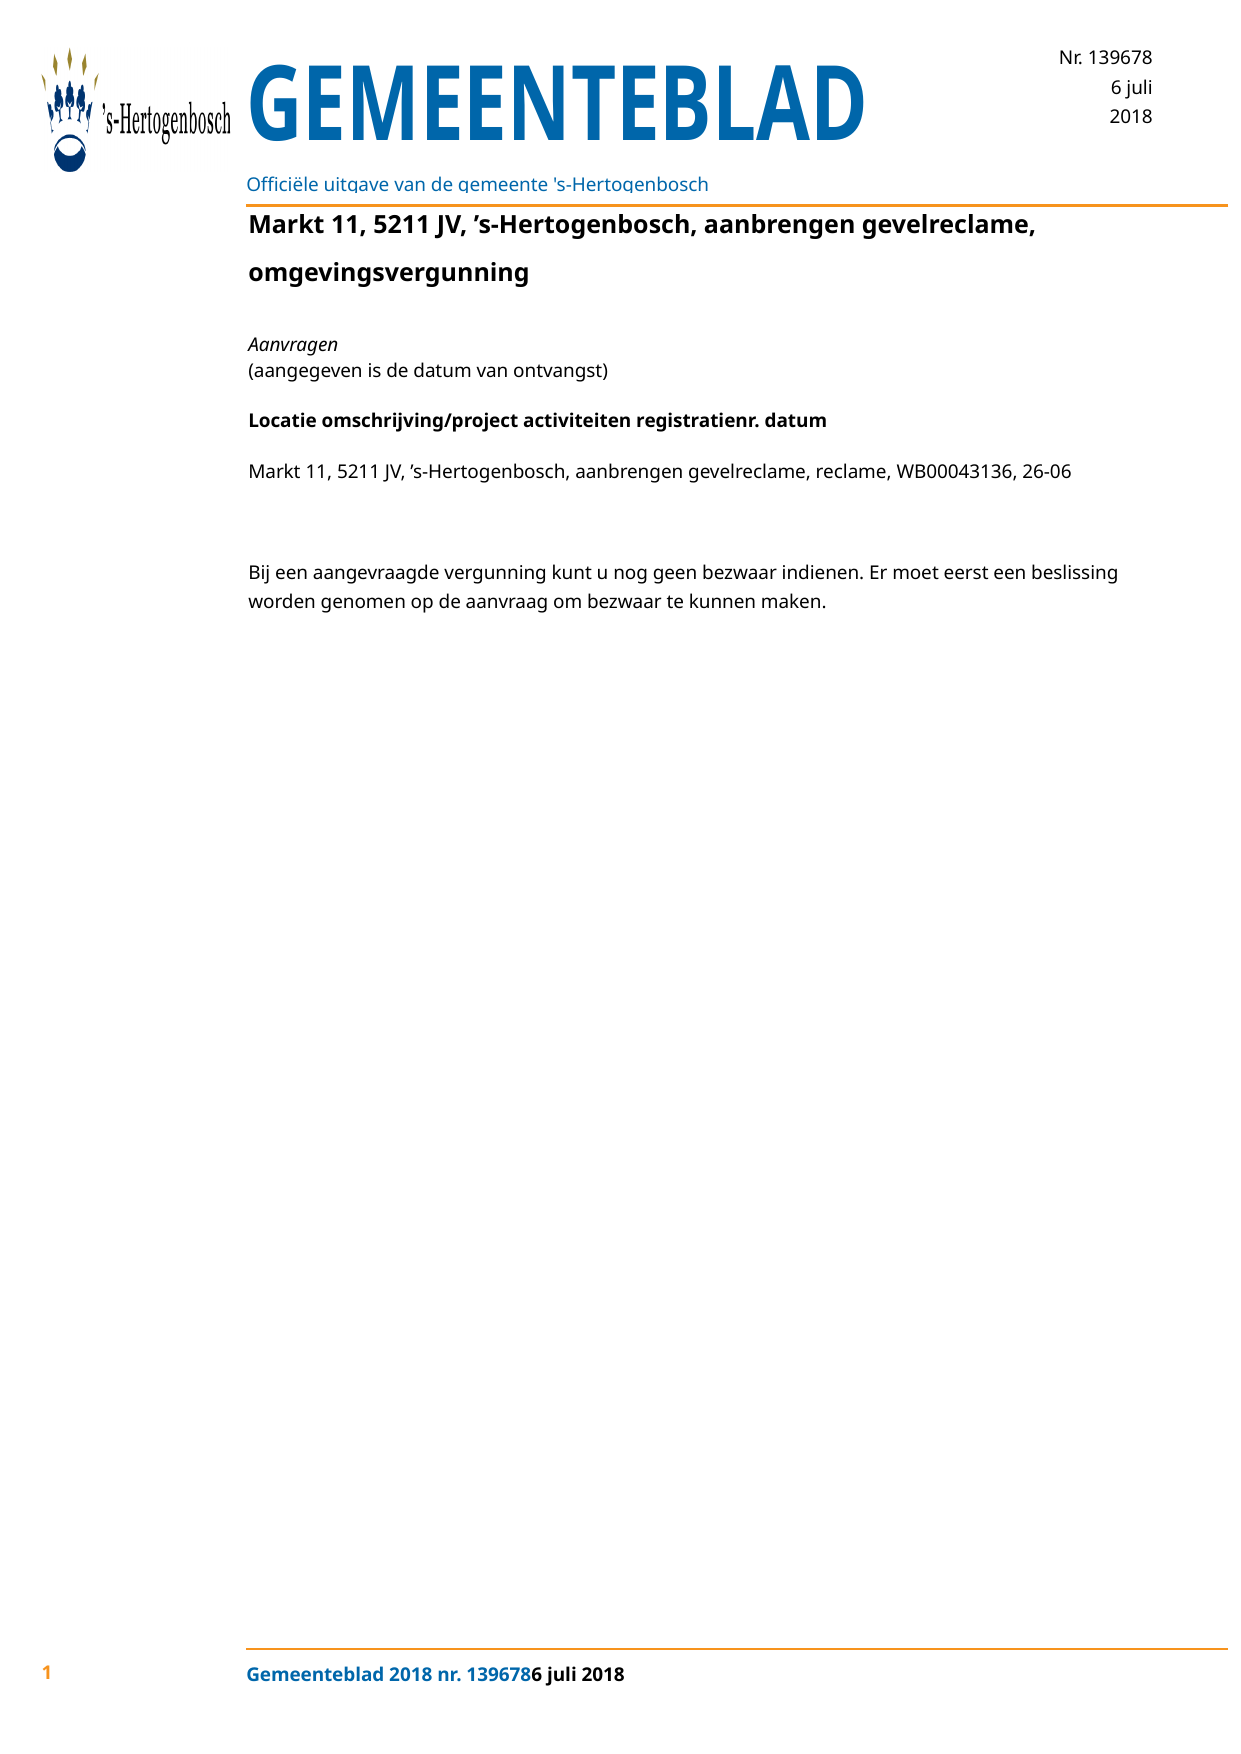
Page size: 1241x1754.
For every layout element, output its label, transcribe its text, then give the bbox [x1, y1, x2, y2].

picture [41, 47, 231, 172]
text Aanvragen [248, 331, 1152, 357]
text Markt 11, 5211 JV, ’s-Hertogenbosch, aanbrengen gevelreclame, reclame, WB00043136, 26-06 [248, 458, 1152, 484]
text Locatie omschrijving/project activiteiten registratienr. datum [248, 408, 1152, 433]
text Bij een aangevraagde vergunning kunt u nog geen bezwaar indienen. Er moet eerst een beslissing worden genomen op de aanvraag om bezwaar te kunnen maken. [248, 559, 1152, 614]
text Markt 11, 5211 JV, ’s-Hertogenbosch, aanbrengen gevelreclame, omgevingsvergunning [248, 207, 1152, 288]
text (aangegeven is de datum van ontvangst) [248, 357, 1152, 383]
